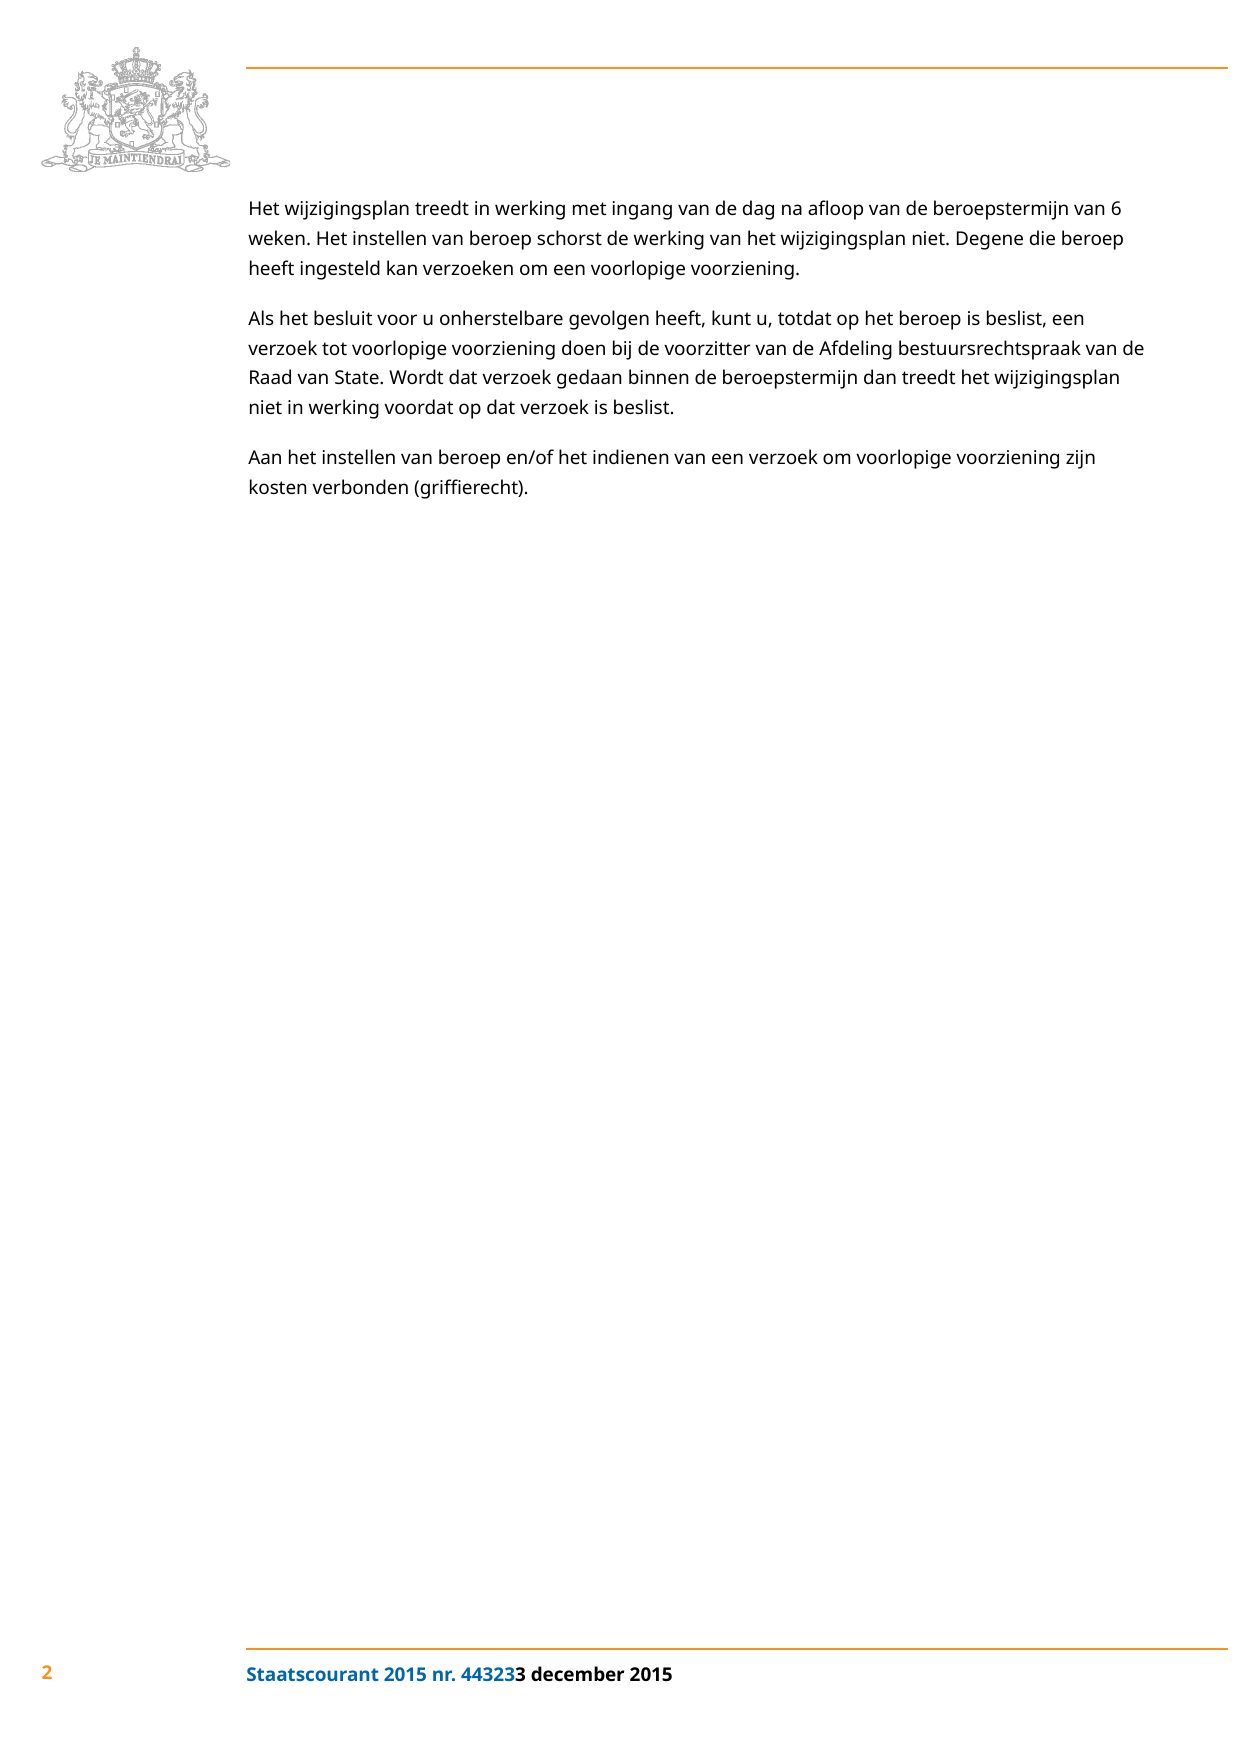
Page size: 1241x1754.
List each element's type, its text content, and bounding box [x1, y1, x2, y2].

text Het wijzigingsplan treedt in werking met ingang van de dag na afloop van de beroepstermijn van 6 weken. Het instellen van beroep schorst de werking van het wijzigingsplan niet. Degene die beroep heeft ingesteld kan verzoeken om een voorlopige voorziening. [248, 196, 1152, 281]
picture [41, 47, 231, 172]
text Aan het instellen van beroep en/of het indienen van een verzoek om voorlopige voorziening zijn kosten verbonden (griffierecht). [248, 444, 1152, 500]
text Als het besluit voor u onherstelbare gevolgen heeft, kunt u, totdat op het beroep is beslist, een verzoek tot voorlopige voorziening doen bij de voorzitter van de Afdeling bestuursrechtspraak van de Raad van State. Wordt dat verzoek gedaan binnen de beroepstermijn dan treedt het wijzigingsplan niet in werking voordat op dat verzoek is beslist. [248, 305, 1152, 420]
